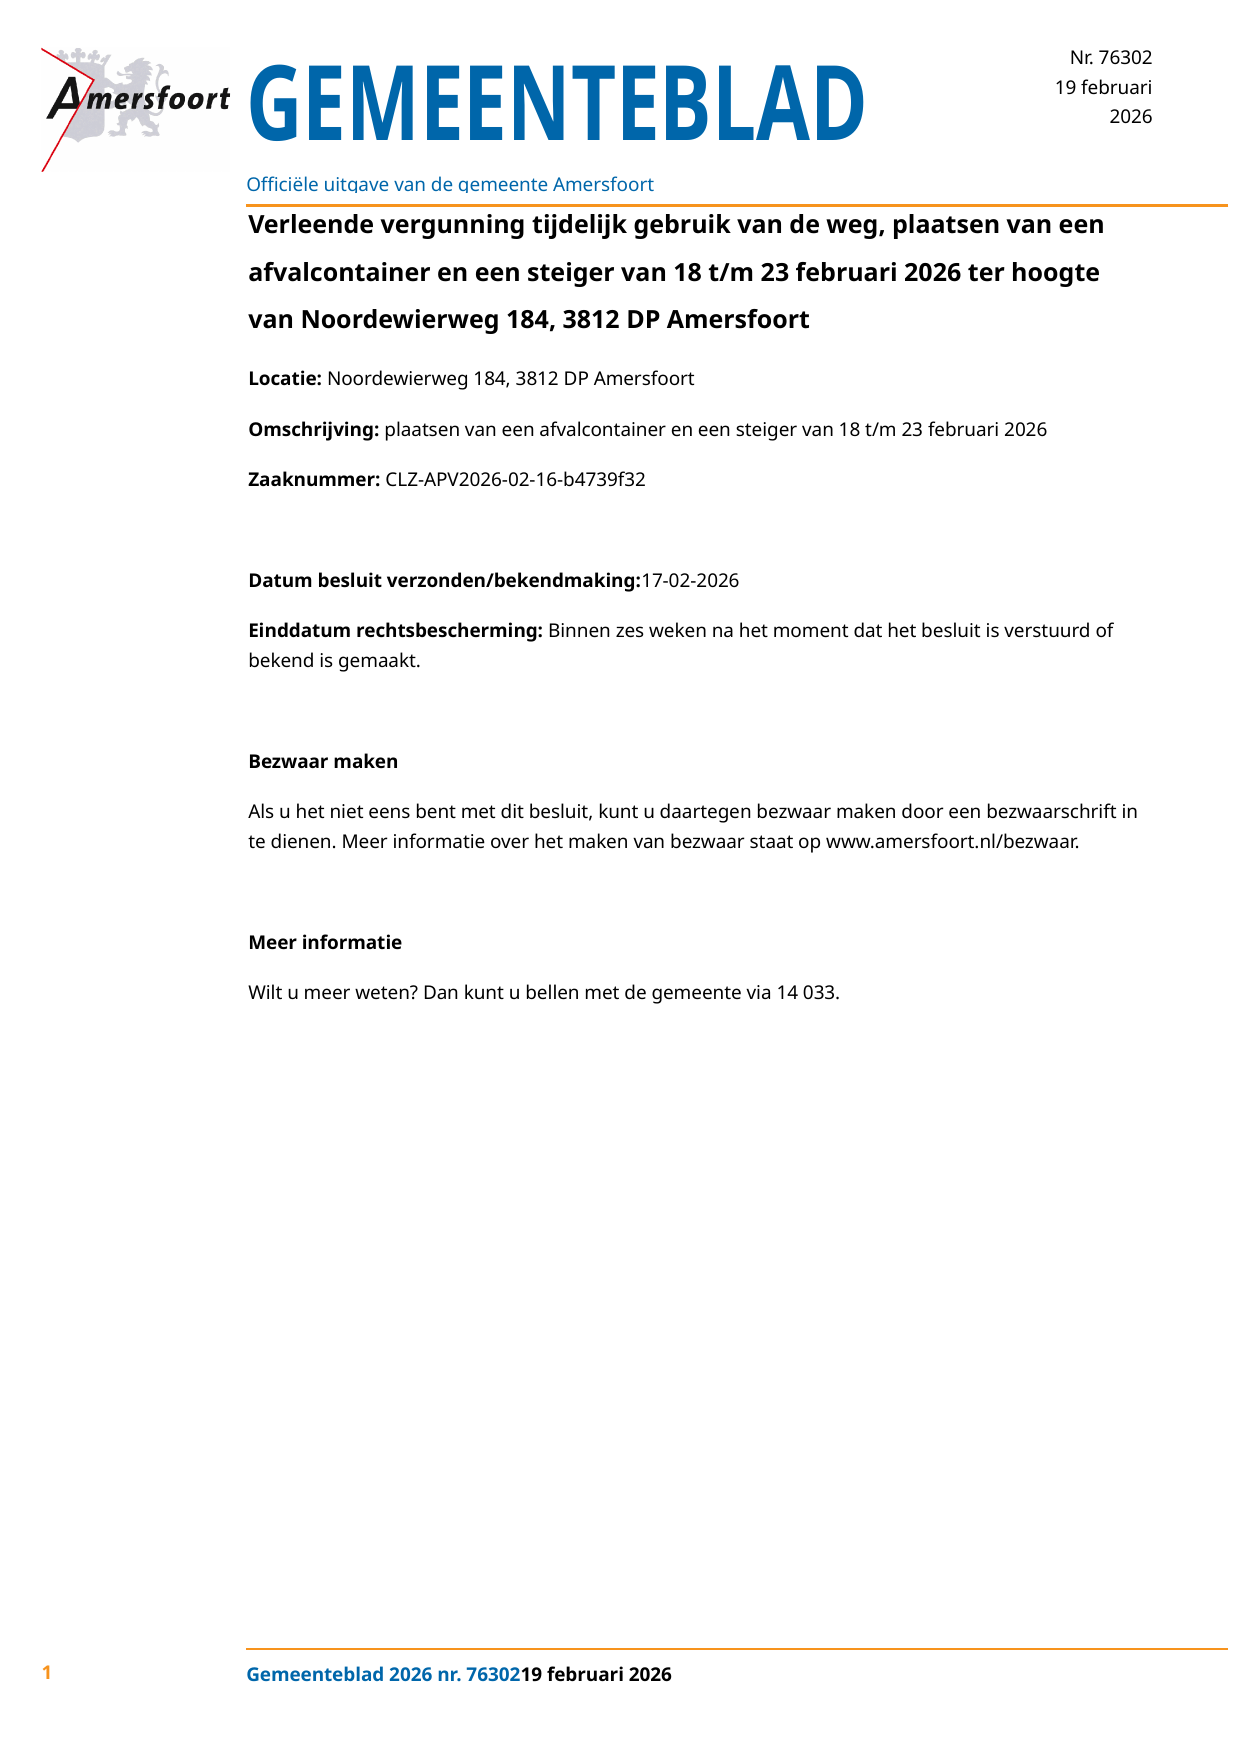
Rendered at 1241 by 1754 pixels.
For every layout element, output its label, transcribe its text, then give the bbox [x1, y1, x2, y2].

text Meer informatie [248, 929, 1152, 954]
text Locatie: Noordewierweg 184, 3812 DP Amersfoort [248, 366, 1152, 391]
text Zaaknummer: CLZ-APV2026-02-16-b4739f32 [248, 466, 1152, 492]
text Wilt u meer weten? Dan kunt u bellen met de gemeente via 14 033. [248, 979, 1152, 1005]
text Einddatum rechtsbescherming: Binnen zes weken na het moment dat het besluit is verstuurd of bekend is gemaakt. [248, 618, 1152, 673]
picture [41, 47, 231, 172]
text Verleende vergunning tijdelijk gebruik van de weg, plaatsen van een afvalcontainer en een steiger van 18 t/m 23 februari 2026 ter hoogte van Noordewierweg 184, 3812 DP Amersfoort [248, 207, 1152, 336]
text Omschrijving: plaatsen van een afvalcontainer en een steiger van 18 t/m 23 februari 2026 [248, 416, 1152, 442]
text Bezwaar maken [248, 748, 1152, 774]
text Als u het niet eens bent met dit besluit, kunt u daartegen bezwaar maken door een bezwaarschrift in te dienen. Meer informatie over het maken van bezwaar staat op www.amersfoort.nl/bezwaar. [248, 798, 1152, 854]
text Datum besluit verzonden/bekendmaking:17-02-2026 [248, 567, 1152, 593]
